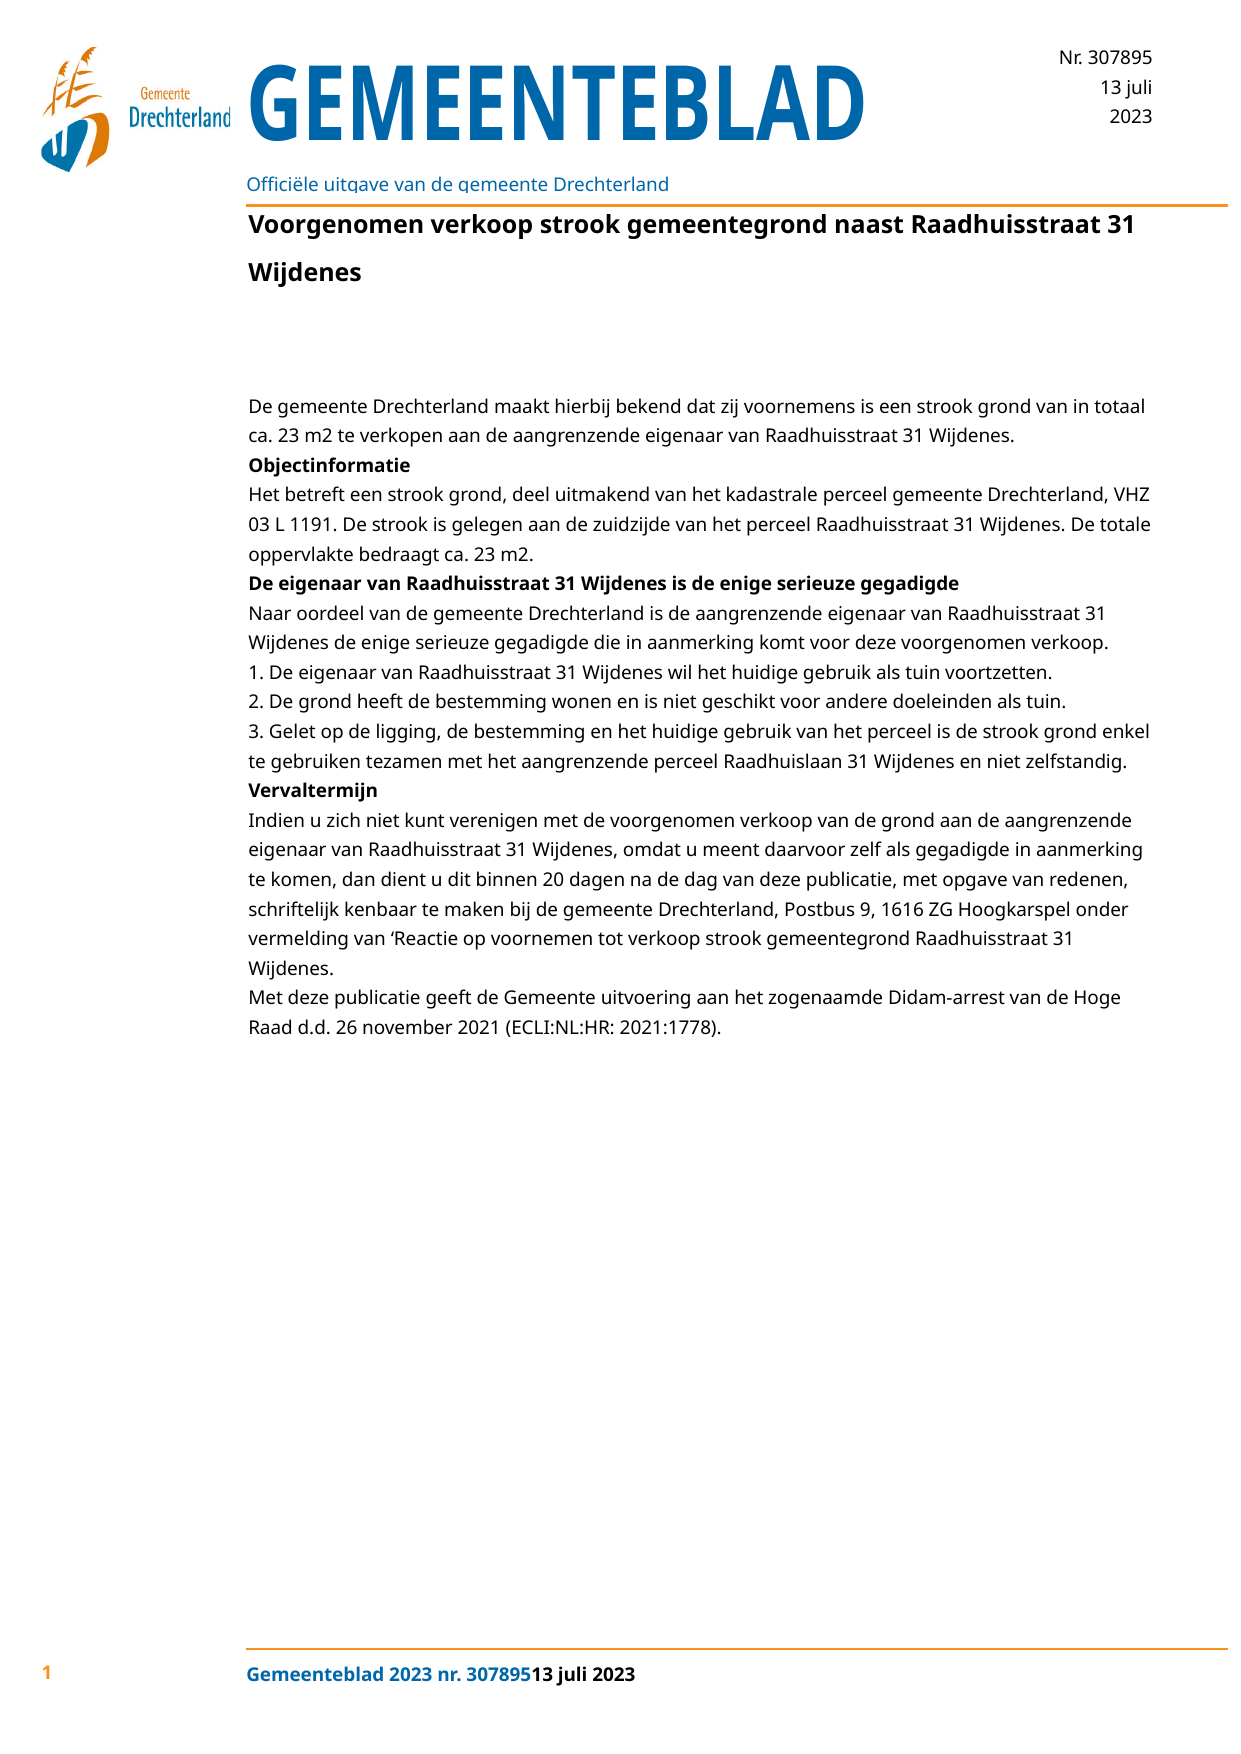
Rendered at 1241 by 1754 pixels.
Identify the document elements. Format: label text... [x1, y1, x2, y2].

picture [41, 158, 64, 172]
text Objectinformatie [248, 452, 1152, 478]
text Naar oordeel van de gemeente Drechterland is de aangrenzende eigenaar van Raadhuisstraat 31 Wijdenes de enige serieuze gegadigde die in aanmerking komt voor deze voorgenomen verkoop. [248, 600, 1152, 655]
text De eigenaar van Raadhuisstraat 31 Wijdenes is de enige serieuze gegadigde [248, 570, 1152, 596]
text Indien u zich niet kunt verenigen met de voorgenomen verkoop van de grond aan de aangrenzende eigenaar van Raadhuisstraat 31 Wijdenes, omdat u meent daarvoor zelf als gegadigde in aanmerking te komen, dan dient u dit binnen 20 dagen na de dag van deze publicatie, met opgave van redenen, schriftelijk kenbaar te maken bij de gemeente Drechterland, Postbus 9, 1616 ZG Hoogkarspel onder vermelding van ‘Reactie op voornemen tot verkoop strook gemeentegrond Raadhuisstraat 31 Wijdenes. [248, 807, 1152, 981]
text Vervaltermijn [248, 777, 1152, 803]
text 1. De eigenaar van Raadhuisstraat 31 Wijdenes wil het huidige gebruik als tuin voortzetten. [248, 659, 1152, 685]
text 2. De grond heeft de bestemming wonen en is niet geschikt voor andere doeleinden als tuin. [248, 689, 1152, 714]
picture [41, 47, 231, 172]
text Met deze publicatie geeft de Gemeente uitvoering aan het zogenaamde Didam-arrest van de Hoge Raad d.d. 26 november 2021 (ECLI:NL:HR: 2021:1778). [248, 984, 1152, 1040]
text De gemeente Drechterland maakt hierbij bekend dat zij voornemens is een strook grond van in totaal ca. 23 m2 te verkopen aan de aangrenzende eigenaar van Raadhuisstraat 31 Wijdenes. [248, 393, 1152, 448]
picture [226, 115, 231, 124]
text Het betreft een strook grond, deel uitmakend van het kadastrale perceel gemeente Drechterland, VHZ 03 L 1191. De strook is gelegen aan de zuidzijde van het perceel Raadhuisstraat 31 Wijdenes. De totale oppervlakte bedraagt ca. 23 m2. [248, 482, 1152, 567]
text Voorgenomen verkoop strook gemeentegrond naast Raadhuisstraat 31 Wijdenes [248, 207, 1152, 288]
text 3. Gelet op de ligging, de bestemming en het huidige gebruik van het perceel is de strook grond enkel te gebruiken tezamen met het aangrenzende perceel Raadhuislaan 31 Wijdenes en niet zelfstandig. [248, 718, 1152, 774]
